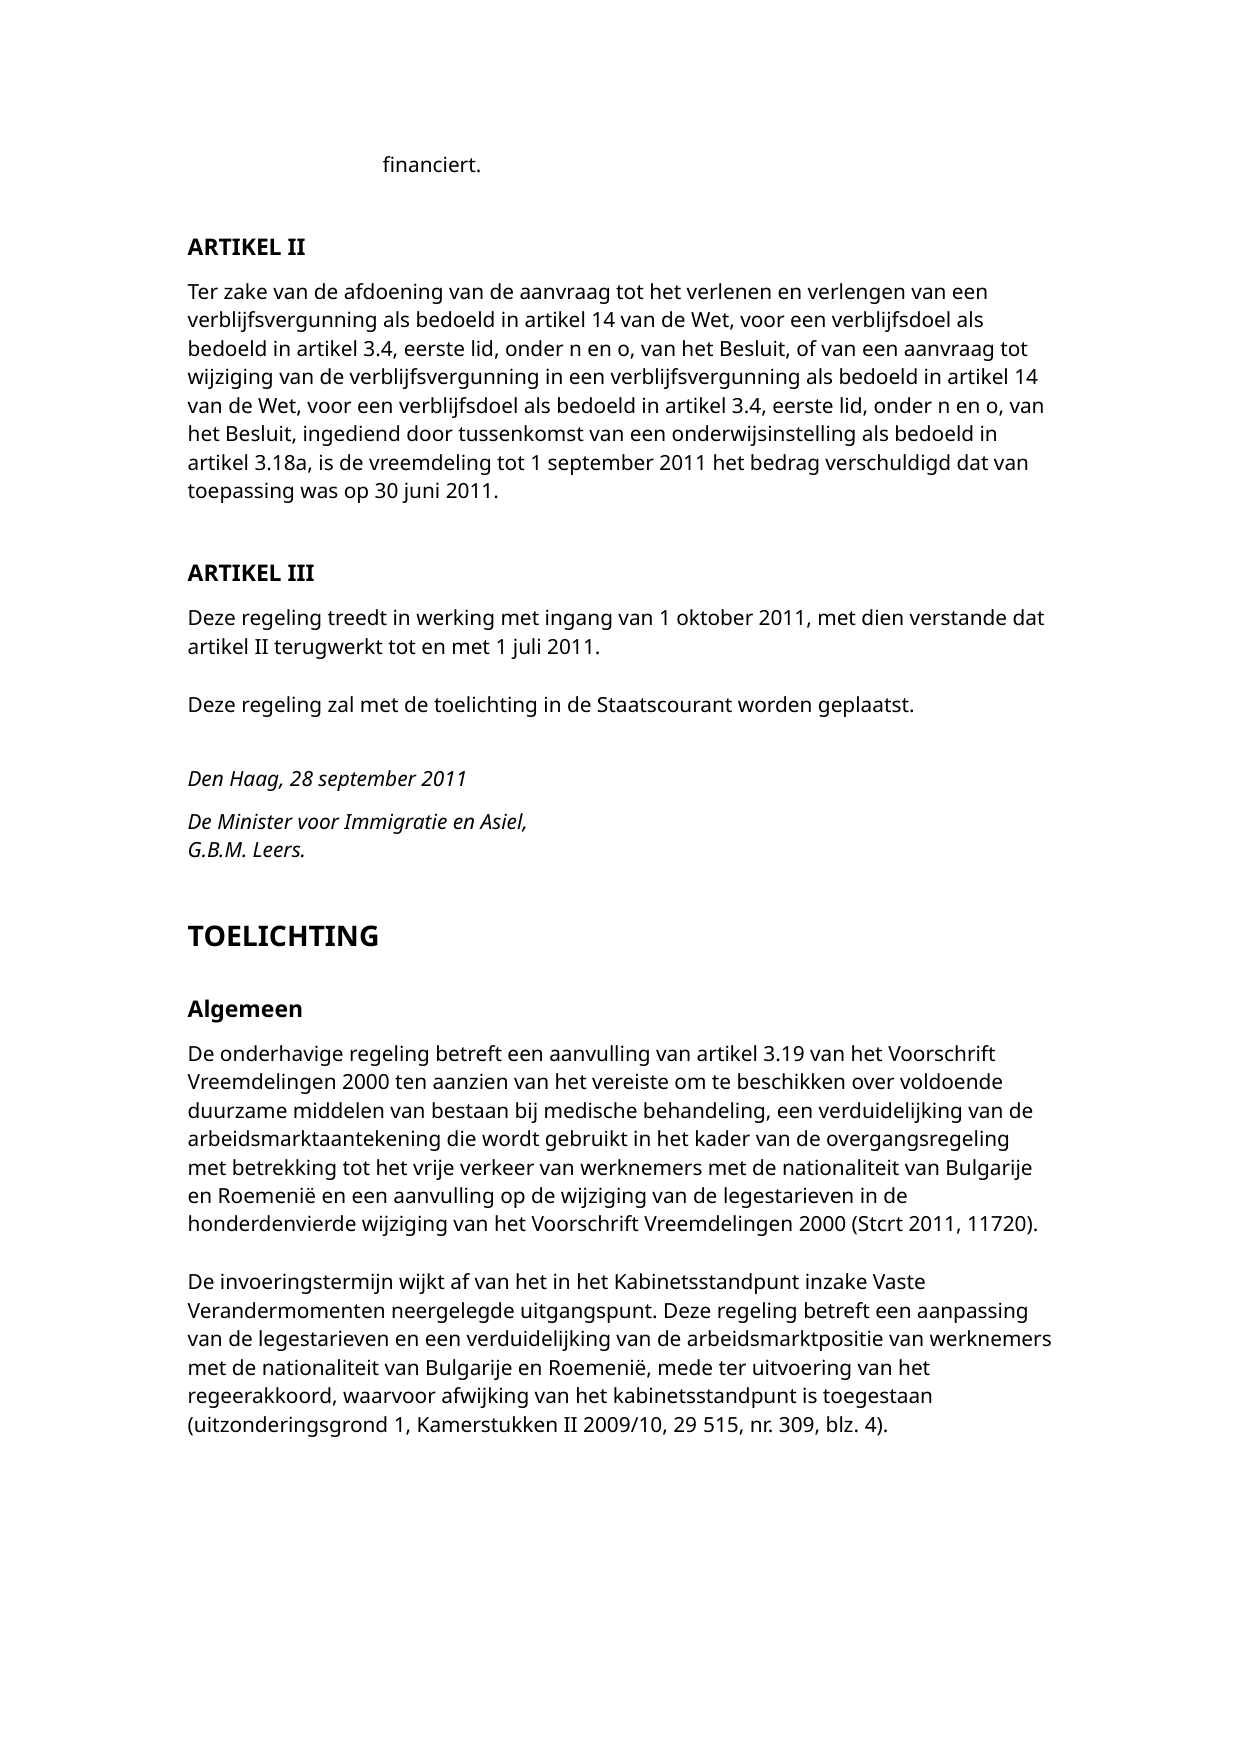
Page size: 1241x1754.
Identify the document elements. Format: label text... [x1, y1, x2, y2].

subtitle ARTIKEL II [187, 231, 1053, 262]
subtitle Algemeen [187, 993, 1053, 1024]
text Deze regeling zal met de toelichting in de Staatscourant worden geplaatst. [187, 690, 1053, 719]
text G.B.M. Leers. [187, 836, 1053, 864]
subtitle TOELICHTING [187, 917, 1053, 955]
text De onderhavige regeling betreft een aanvulling van artikel 3.19 van het Voorschrift Vreemdelingen 2000 ten aanzien van het vereiste om te beschikken over voldoende duurzame middelen van bestaan bij medische behandeling, een verduidelijking van de arbeidsmarktaantekening die wordt gebruikt in het kader van de overgangsregeling met betrekking tot het vrije verkeer van werknemers met de nationaliteit van Bulgarije en Roemenië en een aanvulling op de wijziging van de legestarieven in de honderdenvierde wijziging van het Voorschrift Vreemdelingen 2000 (Stcrt 2011, 11720). [187, 1039, 1053, 1238]
text De Minister voor Immigratie en Asiel, [187, 807, 1053, 836]
text Deze regeling treedt in werking met ingang van 1 oktober 2011, met dien verstande dat artikel II terugwerkt tot en met 1 juli 2011. [187, 603, 1053, 660]
text De invoeringstermijn wijkt af van het in het Kabinetsstandpunt inzake Vaste Verandermomenten neergelegde uitgangspunt. Deze regeling betreft een aanpassing van de legestarieven en een verduidelijking van de arbeidsmarktpositie van werknemers met de nationaliteit van Bulgarije en Roemenië, mede ter uitvoering van het regeerakkoord, waarvoor afwijking van het kabinetsstandpunt is toegestaan (uitzonderingsgrond 1, Kamerstukken II 2009/10, 29 515, nr. 309, blz. 4). [187, 1267, 1053, 1438]
subtitle ARTIKEL III [187, 557, 1053, 588]
text Ter zake van de afdoening van de aanvraag tot het verlenen en verlengen van een verblijfsvergunning als bedoeld in artikel 14 van de Wet, voor een verblijfsdoel als bedoeld in artikel 3.4, eerste lid, onder n en o, van het Besluit, of van een aanvraag tot wijziging van de verblijfsvergunning in een verblijfsvergunning als bedoeld in artikel 14 van de Wet, voor een verblijfsdoel als bedoeld in artikel 3.4, eerste lid, onder n en o, van het Besluit, ingediend door tussenkomst van een onderwijsinstelling als bedoeld in artikel 3.18a, is de vreemdeling tot 1 september 2011 het bedrag verschuldigd dat van toepassing was op 30 juni 2011. [187, 277, 1053, 505]
list financiert. [307, 150, 1053, 178]
text Den Haag, 28 september 2011 [187, 764, 1053, 792]
